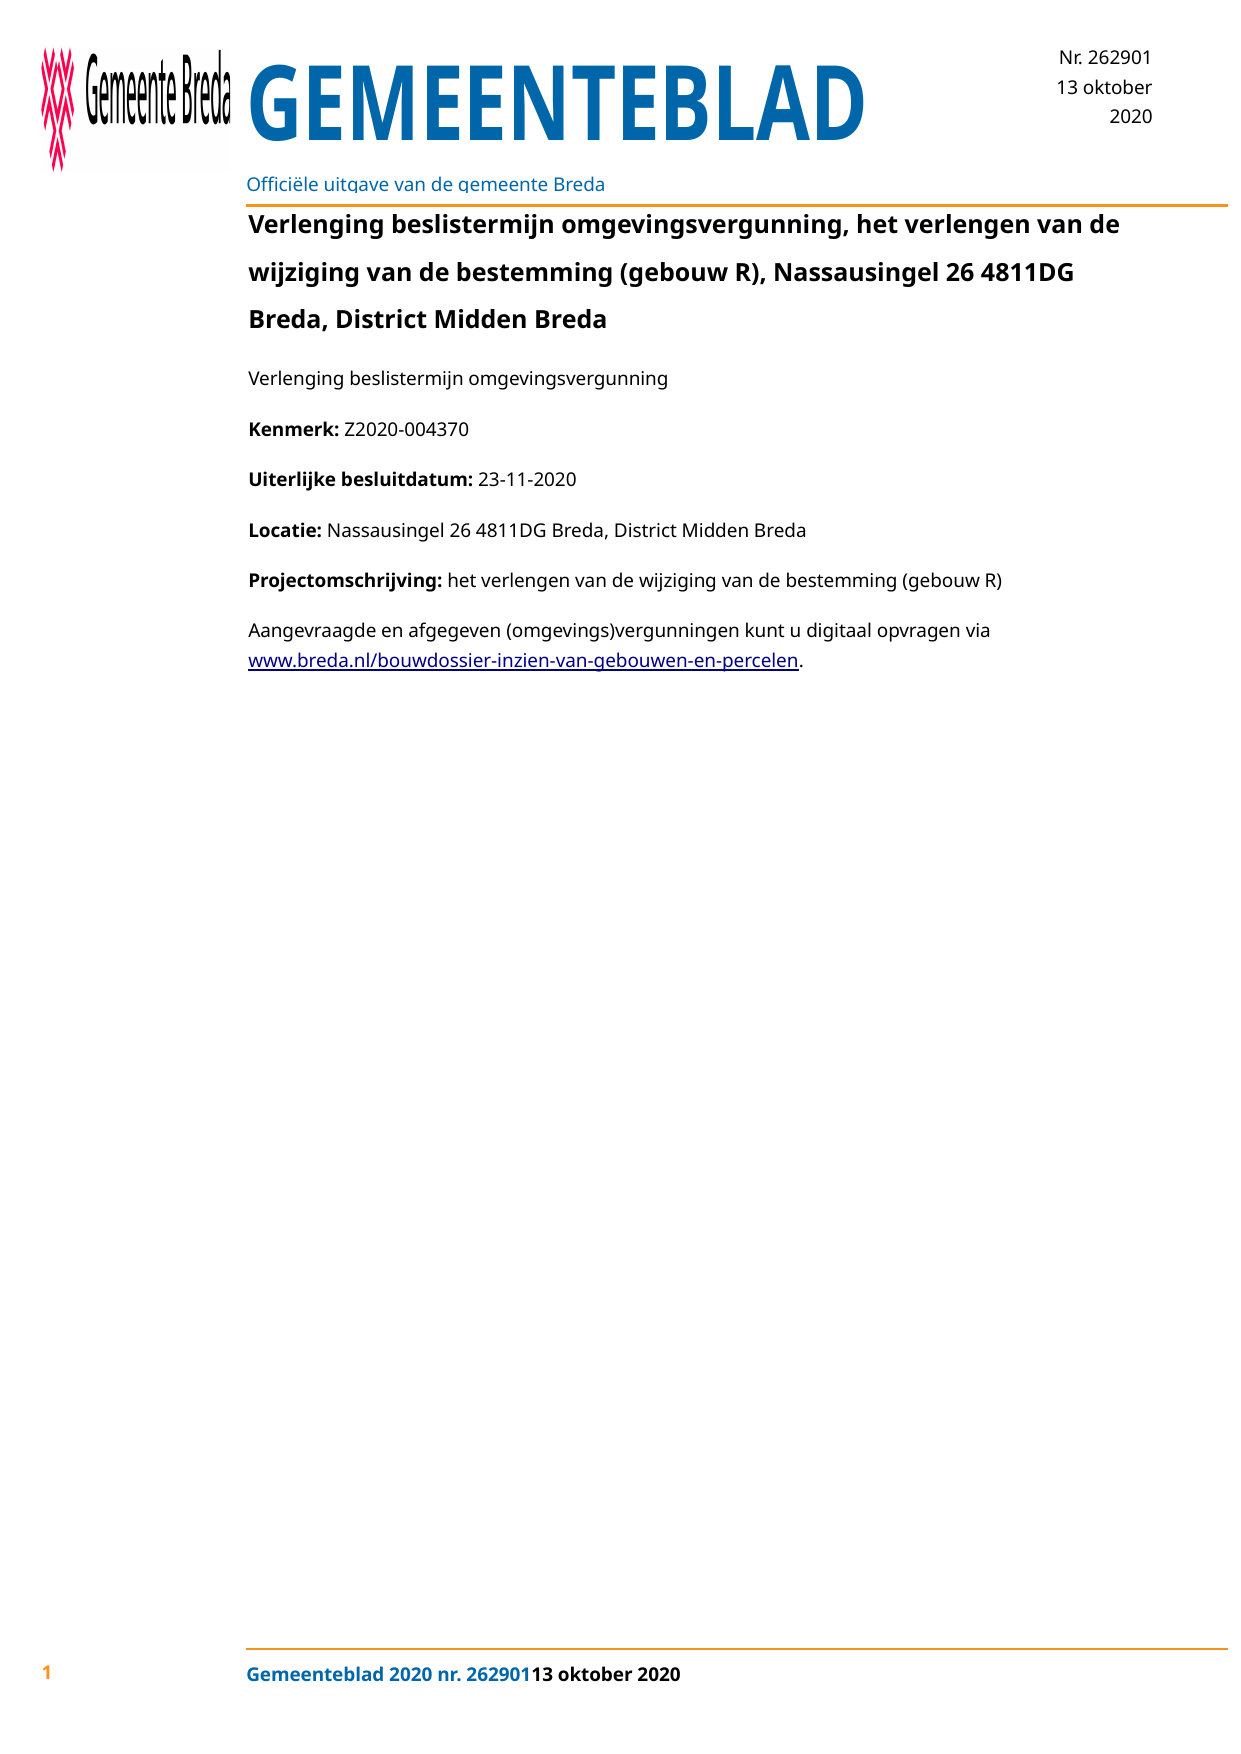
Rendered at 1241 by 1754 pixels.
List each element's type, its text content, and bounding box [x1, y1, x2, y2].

text Kenmerk: Z2020-004370 [248, 416, 1152, 442]
text Verlenging beslistermijn omgevingsvergunning [248, 366, 1152, 391]
text Verlenging beslistermijn omgevingsvergunning, het verlengen van de wijziging van de bestemming (gebouw R), Nassausingel 26 4811DG Breda, District Midden Breda [248, 207, 1152, 336]
picture [41, 47, 231, 172]
text Uiterlijke besluitdatum: 23-11-2020 [248, 466, 1152, 492]
text Aangevraagde en afgegeven (omgevings)vergunningen kunt u digitaal opvragen via www.breda.nl/bouwdossier-inzien-van-gebouwen-en-percelen. [248, 618, 1152, 673]
text Projectomschrijving: het verlengen van de wijziging van de bestemming (gebouw R) [248, 567, 1152, 593]
text Locatie: Nassausingel 26 4811DG Breda, District Midden Breda [248, 517, 1152, 542]
